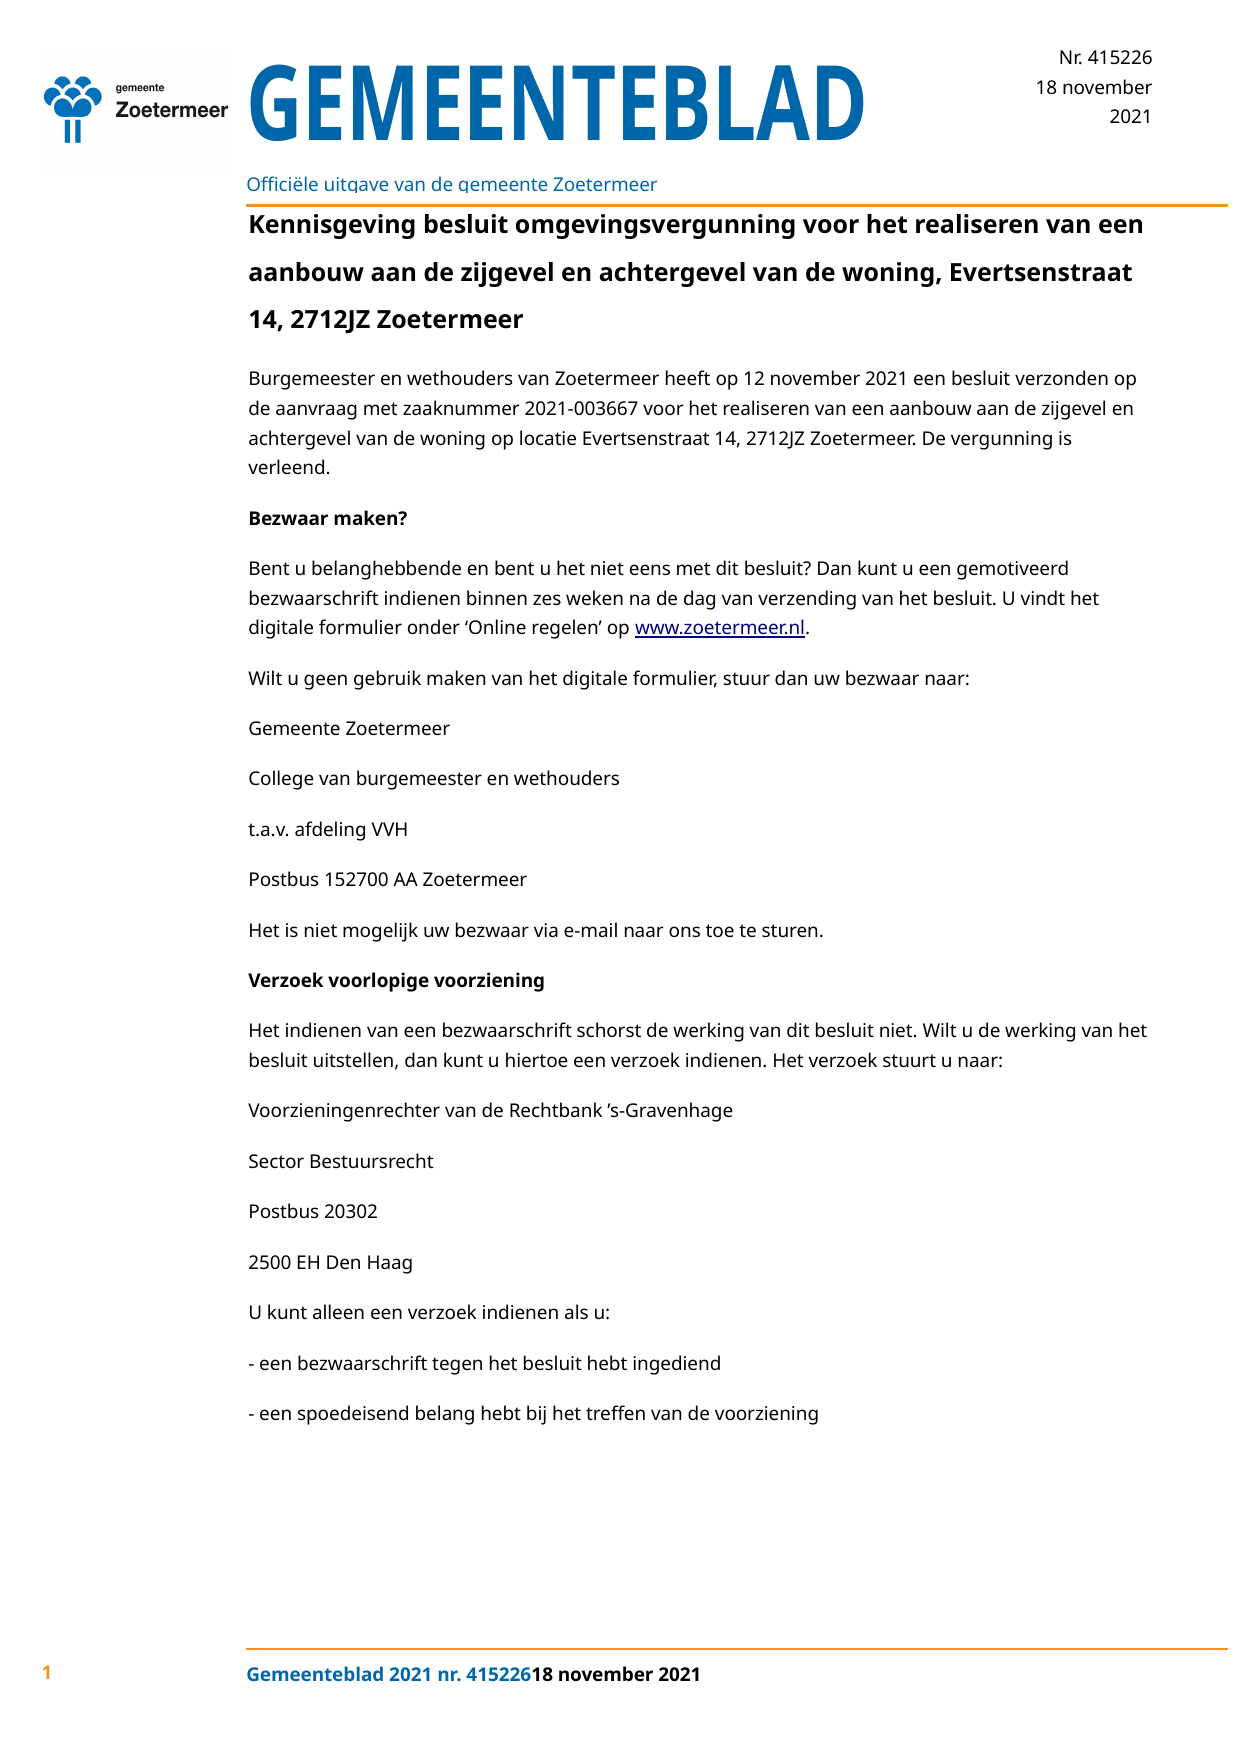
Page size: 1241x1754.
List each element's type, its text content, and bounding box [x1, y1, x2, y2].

text Gemeente Zoetermeer [248, 715, 1152, 741]
text 2500 EH Den Haag [248, 1249, 1152, 1274]
text - een bezwaarschrift tegen het besluit hebt ingediend [248, 1350, 1152, 1375]
text - een spoedeisend belang hebt bij het treffen van de voorziening [248, 1400, 1152, 1426]
text Bezwaar maken? [248, 505, 1152, 530]
text Burgemeester en wethouders van Zoetermeer heeft op 12 november 2021 een besluit verzonden op de aanvraag met zaaknummer 2021-003667 voor het realiseren van een aanbouw aan de zijgevel en achtergevel van de woning op locatie Evertsenstraat 14, 2712JZ Zoetermeer. De vergunning is verleend. [248, 366, 1152, 480]
text Kennisgeving besluit omgevingsvergunning voor het realiseren van een aanbouw aan de zijgevel en achtergevel van de woning, Evertsenstraat 14, 2712JZ Zoetermeer [248, 207, 1152, 336]
text Postbus 152700 AA Zoetermeer [248, 866, 1152, 892]
text Verzoek voorlopige voorziening [248, 967, 1152, 993]
text Bent u belanghebbende en bent u het niet eens met dit besluit? Dan kunt u een gemotiveerd bezwaarschrift indienen binnen zes weken na de dag van verzending van het besluit. U vindt het digitale formulier onder ‘Online regelen’ op www.zoetermeer.nl. [248, 555, 1152, 640]
text Het indienen van een bezwaarschrift schorst de werking van dit besluit niet. Wilt u de werking van het besluit uitstellen, dan kunt u hiertoe een verzoek indienen. Het verzoek stuurt u naar: [248, 1018, 1152, 1073]
text Voorzieningenrechter van de Rechtbank ’s-Gravenhage [248, 1098, 1152, 1123]
text U kunt alleen een verzoek indienen als u: [248, 1299, 1152, 1325]
text t.a.v. afdeling VVH [248, 816, 1152, 842]
text College van burgemeester en wethouders [248, 766, 1152, 791]
text Sector Bestuursrecht [248, 1148, 1152, 1174]
text Postbus 20302 [248, 1198, 1152, 1224]
picture [41, 47, 231, 172]
text Wilt u geen gebruik maken van het digitale formulier, stuur dan uw bezwaar naar: [248, 665, 1152, 690]
text Het is niet mogelijk uw bezwaar via e-mail naar ons toe te sturen. [248, 917, 1152, 942]
